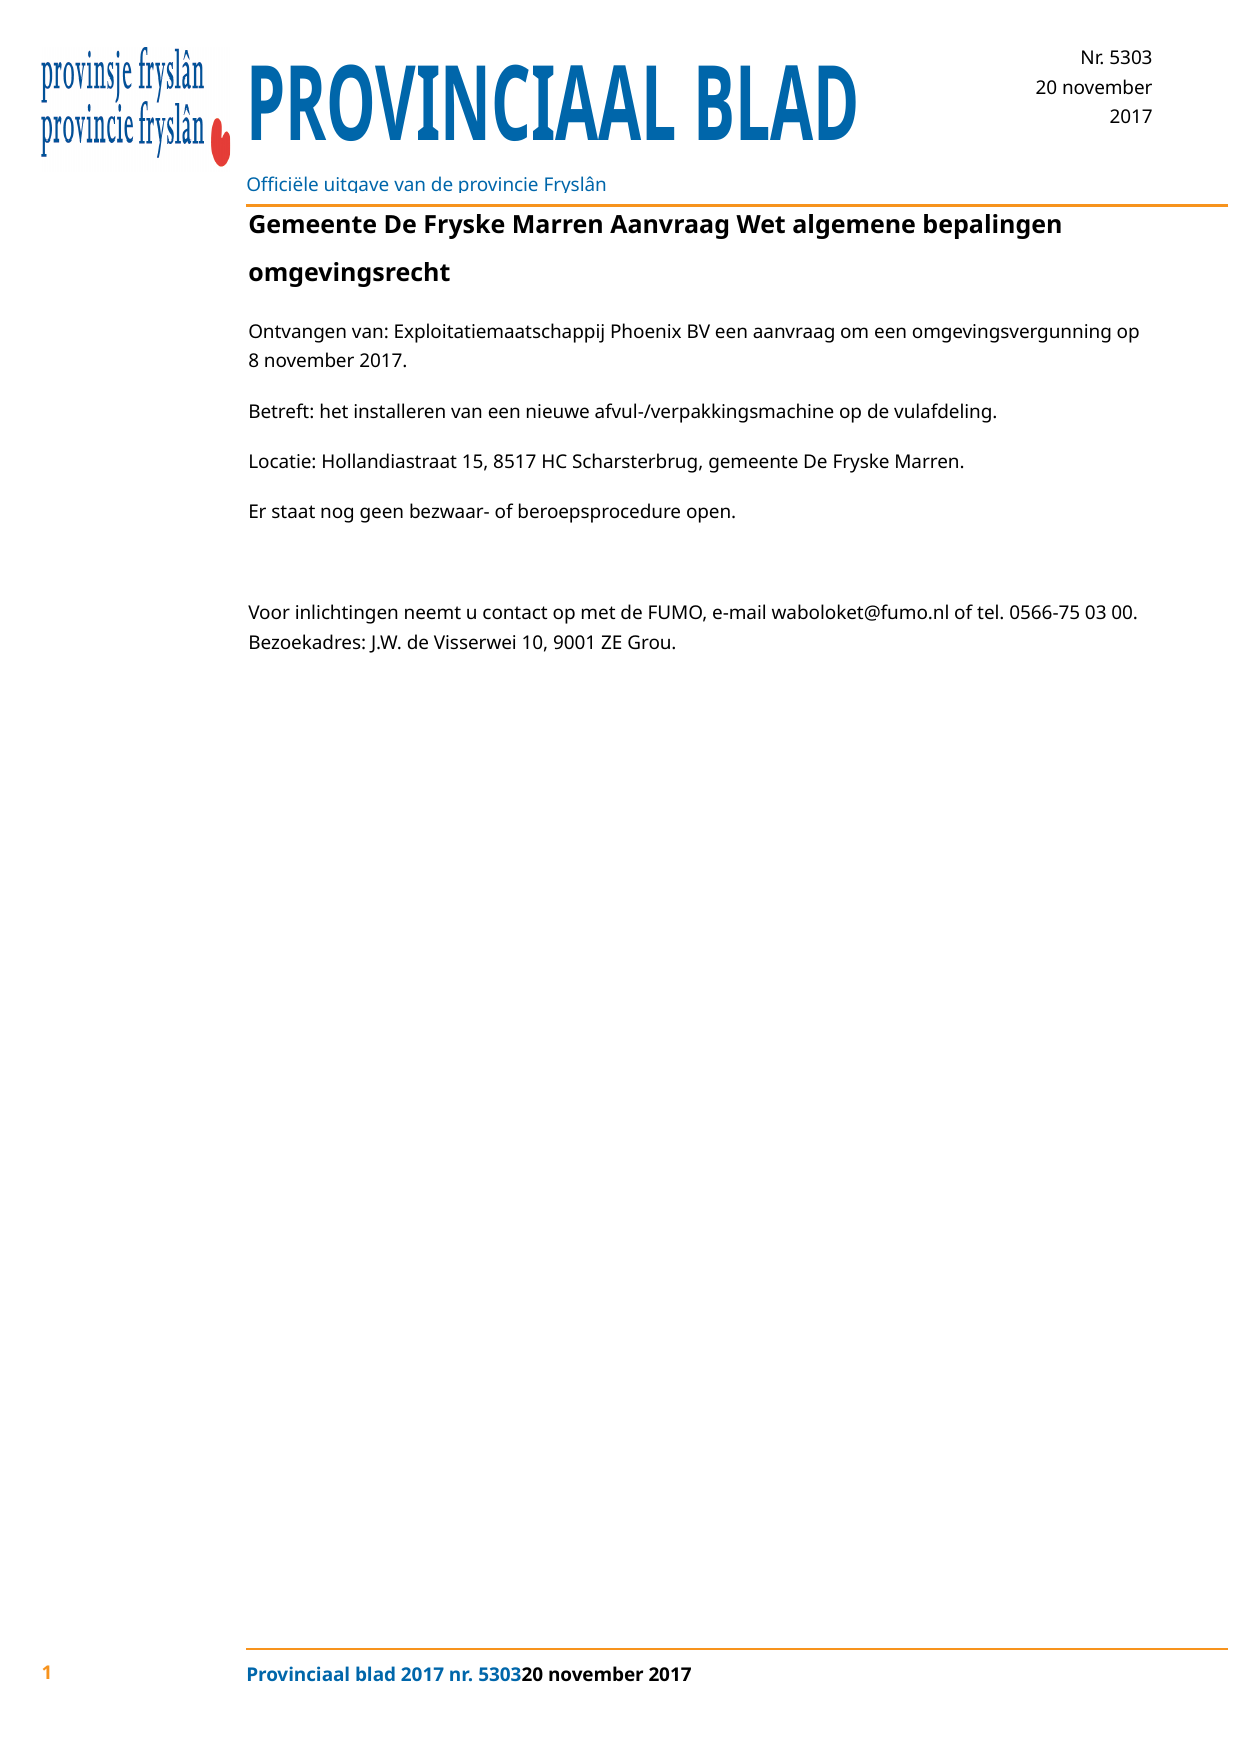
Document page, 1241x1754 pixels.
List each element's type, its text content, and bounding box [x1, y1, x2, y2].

text Voor inlichtingen neemt u contact op met de FUMO, e-mail waboloket@fumo.nl of tel. 0566-75 03 00. Bezoekadres: J.W. de Visserwei 10, 9001 ZE Grou. [248, 599, 1152, 655]
text Er staat nog geen bezwaar- of beroepsprocedure open. [248, 499, 1152, 524]
text Ontvangen van: Exploitatiemaatschappij Phoenix BV een aanvraag om een omgevingsvergunning op 8 november 2017. [248, 318, 1152, 373]
text Betreft: het installeren van een nieuwe afvul-/verpakkingsmachine op de vulafdeling. [248, 398, 1152, 424]
text Gemeente De Fryske Marren Aanvraag Wet algemene bepalingen omgevingsrecht [248, 207, 1152, 288]
picture [41, 47, 231, 172]
text Locatie: Hollandiastraat 15, 8517 HC Scharsterbrug, gemeente De Fryske Marren. [248, 448, 1152, 474]
